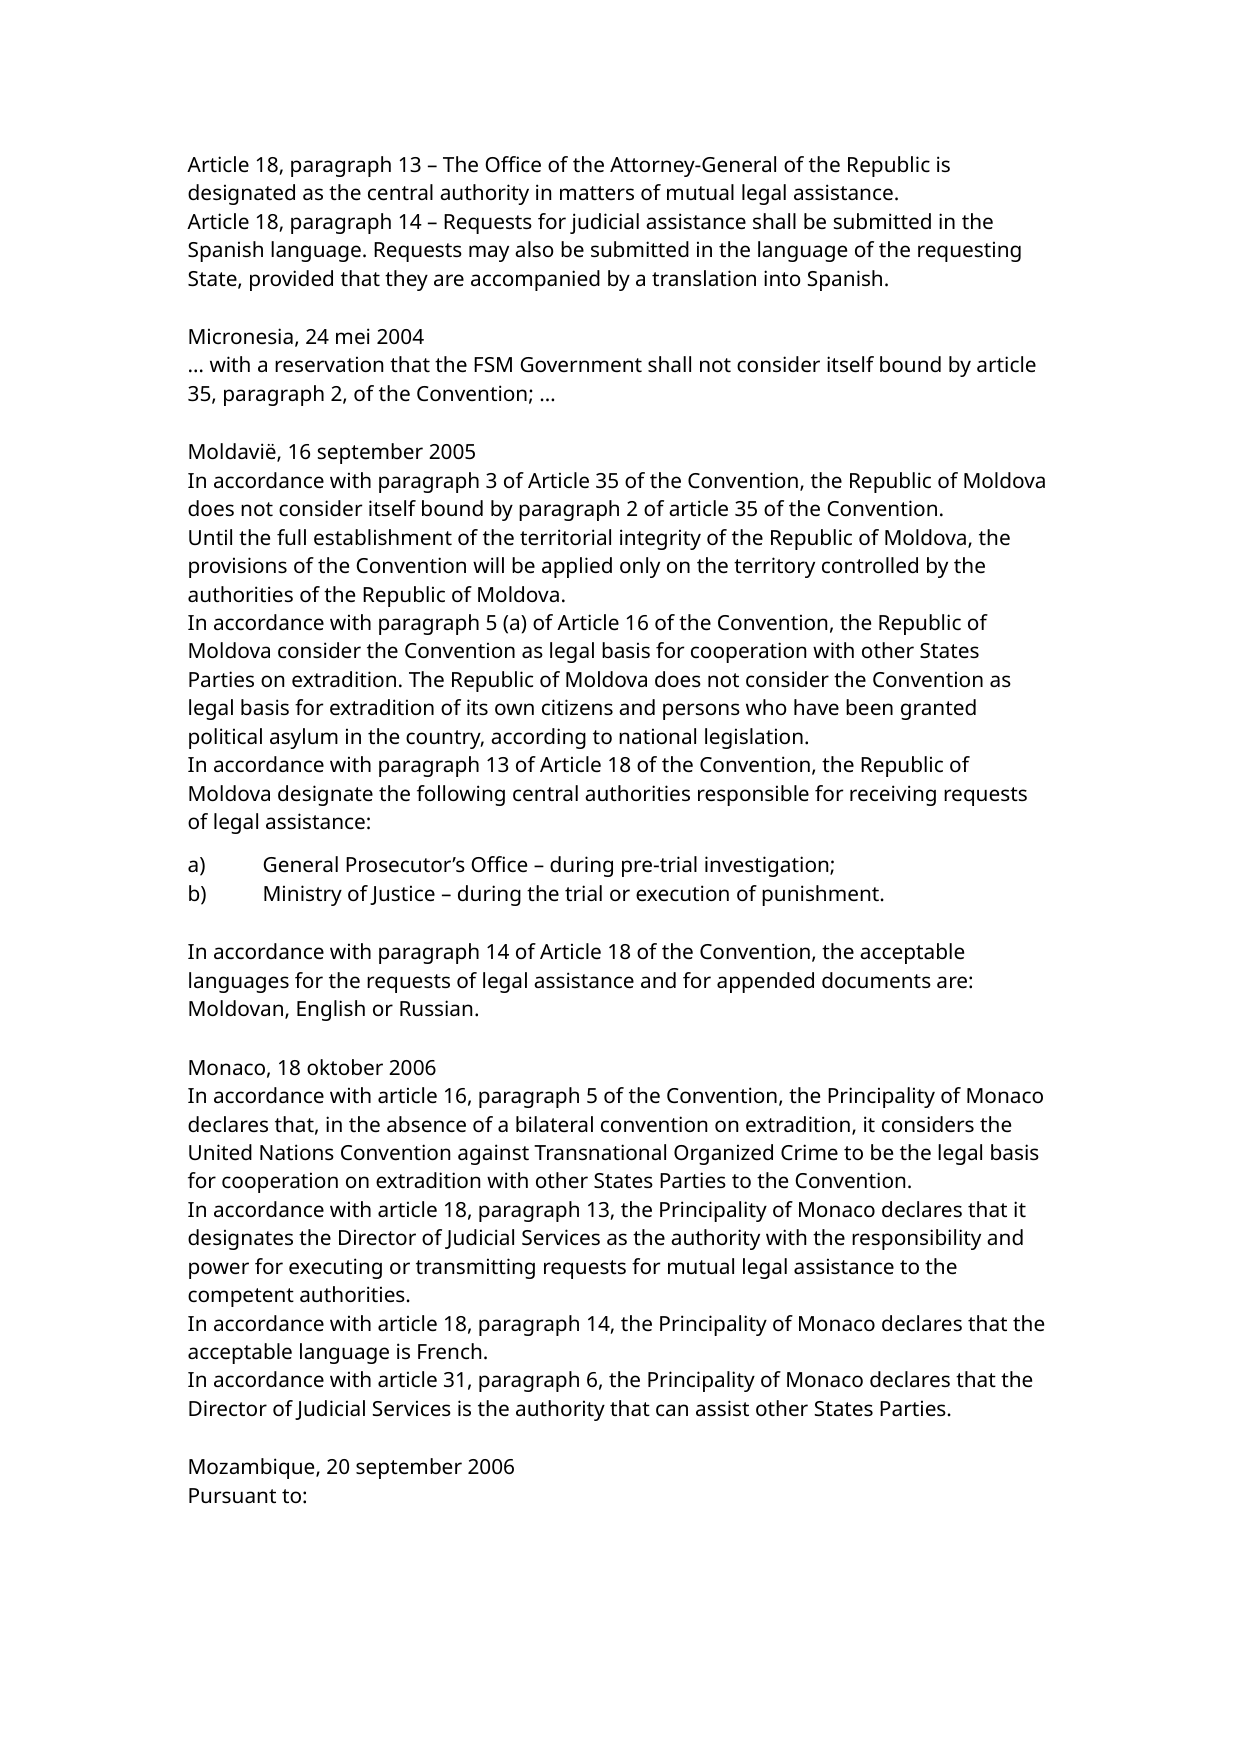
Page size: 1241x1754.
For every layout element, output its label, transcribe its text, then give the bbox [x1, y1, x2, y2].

text In accordance with paragraph 3 of Article 35 of the Convention, the Republic of Moldova does not consider itself bound by paragraph 2 of article 35 of the Convention. [187, 466, 1053, 523]
text Pursuant to: [187, 1481, 1053, 1509]
text Monaco, 18 oktober 2006 [187, 1053, 1053, 1081]
text In accordance with article 31, paragraph 6, the Principality of Monaco declares that the Director of Judicial Services is the authority that can assist other States Parties. [187, 1366, 1053, 1422]
text Moldavië, 16 september 2005 [187, 437, 1053, 466]
text Micronesia, 24 mei 2004 [187, 322, 1053, 351]
text In accordance with paragraph 13 of Article 18 of the Convention, the Republic of Moldova designate the following central authorities responsible for receiving requests of legal assistance: [187, 750, 1053, 836]
text In accordance with article 18, paragraph 14, the Principality of Monaco declares that the acceptable language is French. [187, 1309, 1053, 1366]
text Article 18, paragraph 14 – Requests for judicial assistance shall be submitted in the Spanish language. Requests may also be submitted in the language of the requesting State, provided that they are accompanied by a translation into Spanish. [187, 207, 1053, 292]
text Until the full establishment of the territorial integrity of the Republic of Moldova, the provisions of the Convention will be applied only on the territory controlled by the authorities of the Republic of Moldova. [187, 523, 1053, 608]
list Ministry of Justice – during the trial or execution of punishment. [187, 879, 1053, 907]
text In accordance with paragraph 5 (a) of Article 16 of the Convention, the Republic of Moldova consider the Convention as legal basis for cooperation with other States Parties on extradition. The Republic of Moldova does not consider the Convention as legal basis for extradition of its own citizens and persons who have been granted political asylum in the country, according to national legislation. [187, 608, 1053, 750]
text In accordance with article 16, paragraph 5 of the Convention, the Principality of Monaco declares that, in the absence of a bilateral convention on extradition, it considers the United Nations Convention against Transnational Organized Crime to be the legal basis for cooperation on extradition with other States Parties to the Convention. [187, 1081, 1053, 1195]
text Mozambique, 20 september 2006 [187, 1452, 1053, 1481]
text In accordance with paragraph 14 of Article 18 of the Convention, the acceptable languages for the requests of legal assistance and for appended documents are: Moldovan, English or Russian. [187, 937, 1053, 1023]
list General Prosecutor’s Office – during pre-trial investigation; [187, 851, 1053, 879]
text Article 18, paragraph 13 – The Office of the Attorney-General of the Republic is designated as the central authority in matters of mutual legal assistance. [187, 150, 1053, 207]
text … with a reservation that the FSM Government shall not consider itself bound by article 35, paragraph 2, of the Convention; … [187, 351, 1053, 407]
text In accordance with article 18, paragraph 13, the Principality of Monaco declares that it designates the Director of Judicial Services as the authority with the responsibility and power for executing or transmitting requests for mutual legal assistance to the competent authorities. [187, 1195, 1053, 1309]
